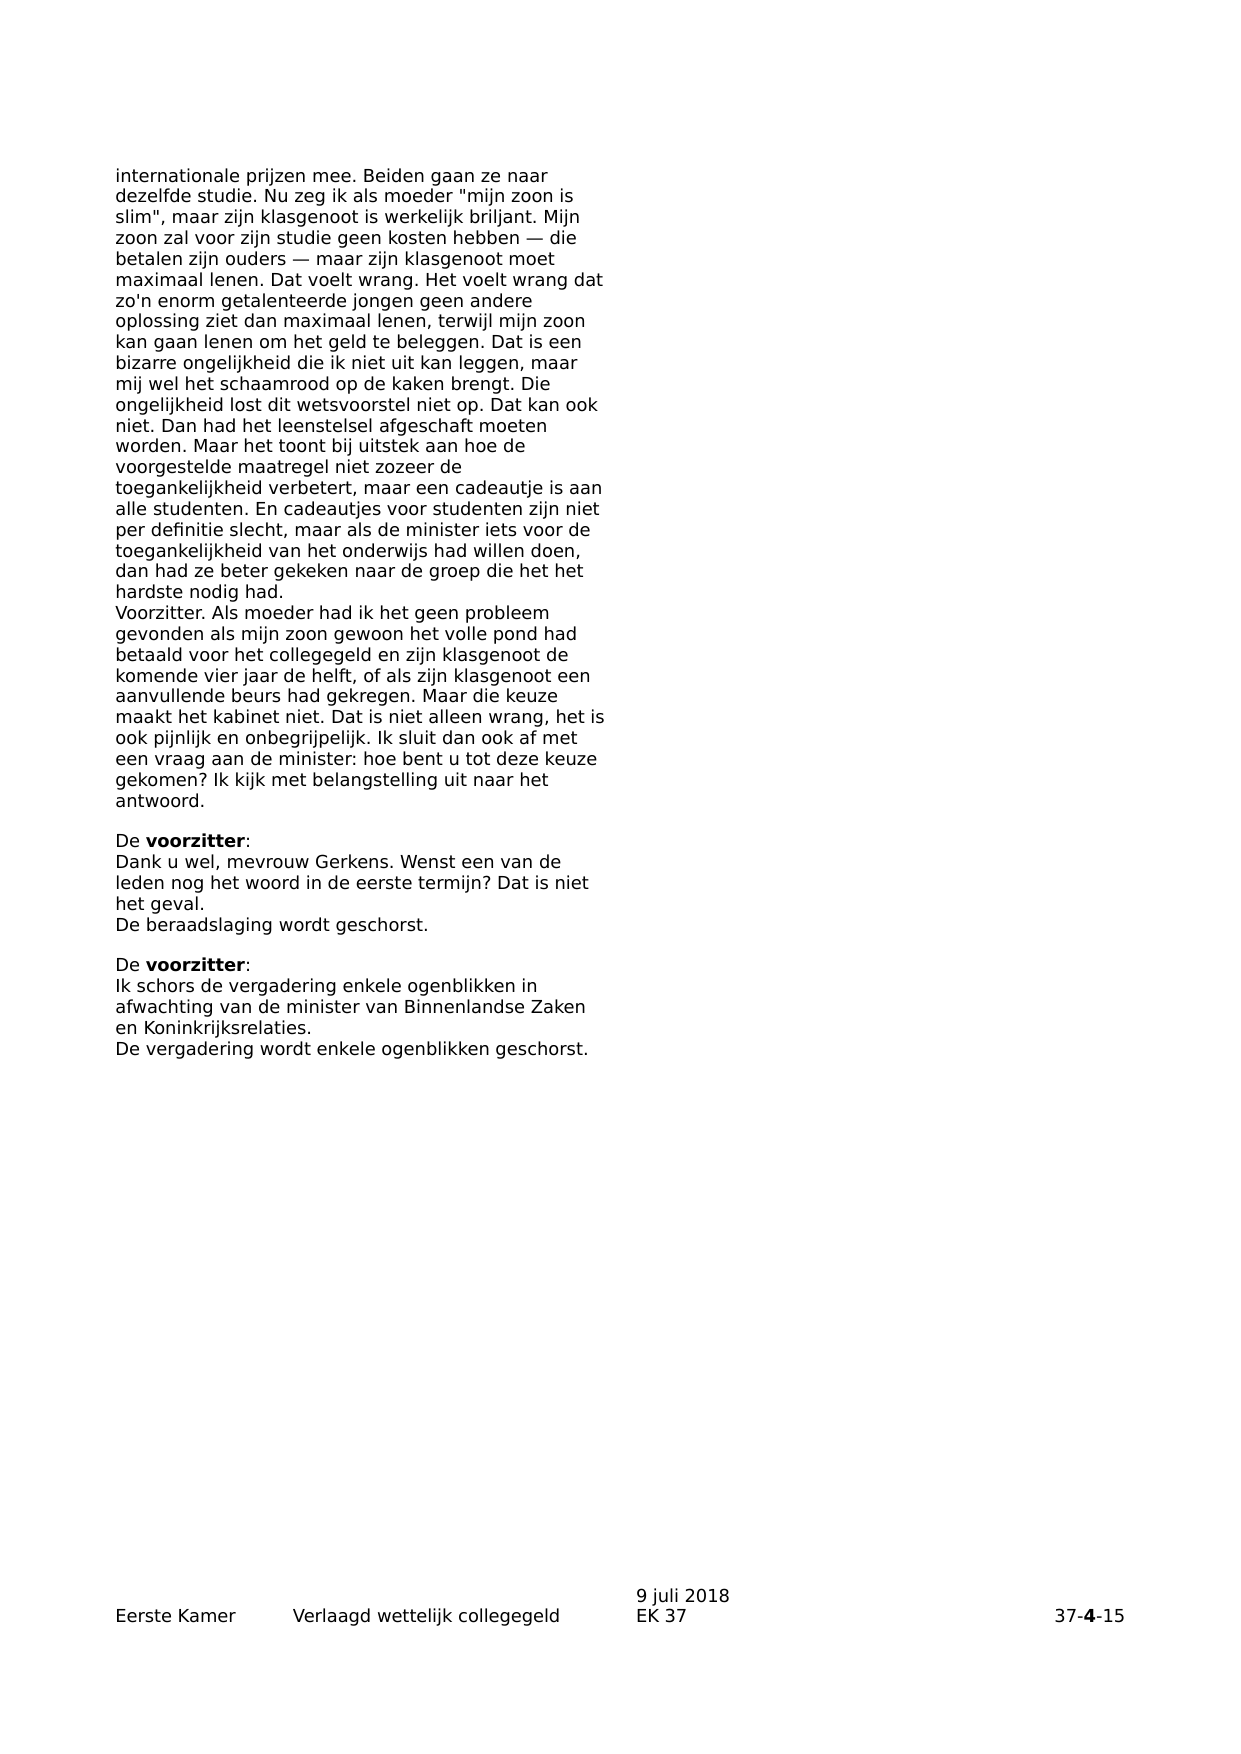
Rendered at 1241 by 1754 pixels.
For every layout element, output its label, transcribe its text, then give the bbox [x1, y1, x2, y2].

text De vergadering wordt enkele ogenblikken geschorst. [115, 1038, 605, 1059]
text internationale prijzen mee. Beiden gaan ze naar dezelfde studie. Nu zeg ik als moeder "mijn zoon is slim", maar zijn klasgenoot is werkelijk briljant. Mijn zoon zal voor zijn studie geen kosten hebben — die betalen zijn ouders — maar zijn klasgenoot moet maximaal lenen. Dat voelt wrang. Het voelt wrang dat zo'n enorm getalenteerde jongen geen andere oplossing ziet dan maximaal lenen, terwijl mijn zoon kan gaan lenen om het geld te beleggen. Dat is een bizarre ongelijkheid die ik niet uit kan leggen, maar mij wel het schaamrood op de kaken brengt. Die ongelijkheid lost dit wetsvoorstel niet op. Dat kan ook niet. Dan had het leenstelsel afgeschaft moeten worden. Maar het toont bij uitstek aan hoe de voorgestelde maatregel niet zozeer de toegankelijkheid verbetert, maar een cadeautje is aan alle studenten. En cadeautjes voor studenten zijn niet per definitie slecht, maar als de minister iets voor de toegankelijkheid van het onderwijs had willen doen, dan had ze beter gekeken naar de groep die het het hardste nodig had. [115, 165, 605, 603]
text Ik schors de vergadering enkele ogenblikken in afwachting van de minister van Binnenlandse Zaken en Koninkrijksrelaties. [115, 976, 605, 1038]
text De beraadslaging wordt geschorst. [115, 914, 605, 935]
text De voorzitter: [115, 831, 605, 852]
text De voorzitter: [115, 955, 605, 976]
text Dank u wel, mevrouw Gerkens. Wenst een van de leden nog het woord in de eerste termijn? Dat is niet het geval. [115, 852, 605, 914]
text Voorzitter. Als moeder had ik het geen probleem gevonden als mijn zoon gewoon het volle pond had betaald voor het collegegeld en zijn klasgenoot de komende vier jaar de helft, of als zijn klasgenoot een aanvullende beurs had gekregen. Maar die keuze maakt het kabinet niet. Dat is niet alleen wrang, het is ook pijnlijk en onbegrijpelijk. Ik sluit dan ook af met een vraag aan de minister: hoe bent u tot deze keuze gekomen? Ik kijk met belangstelling uit naar het antwoord. [115, 603, 605, 811]
